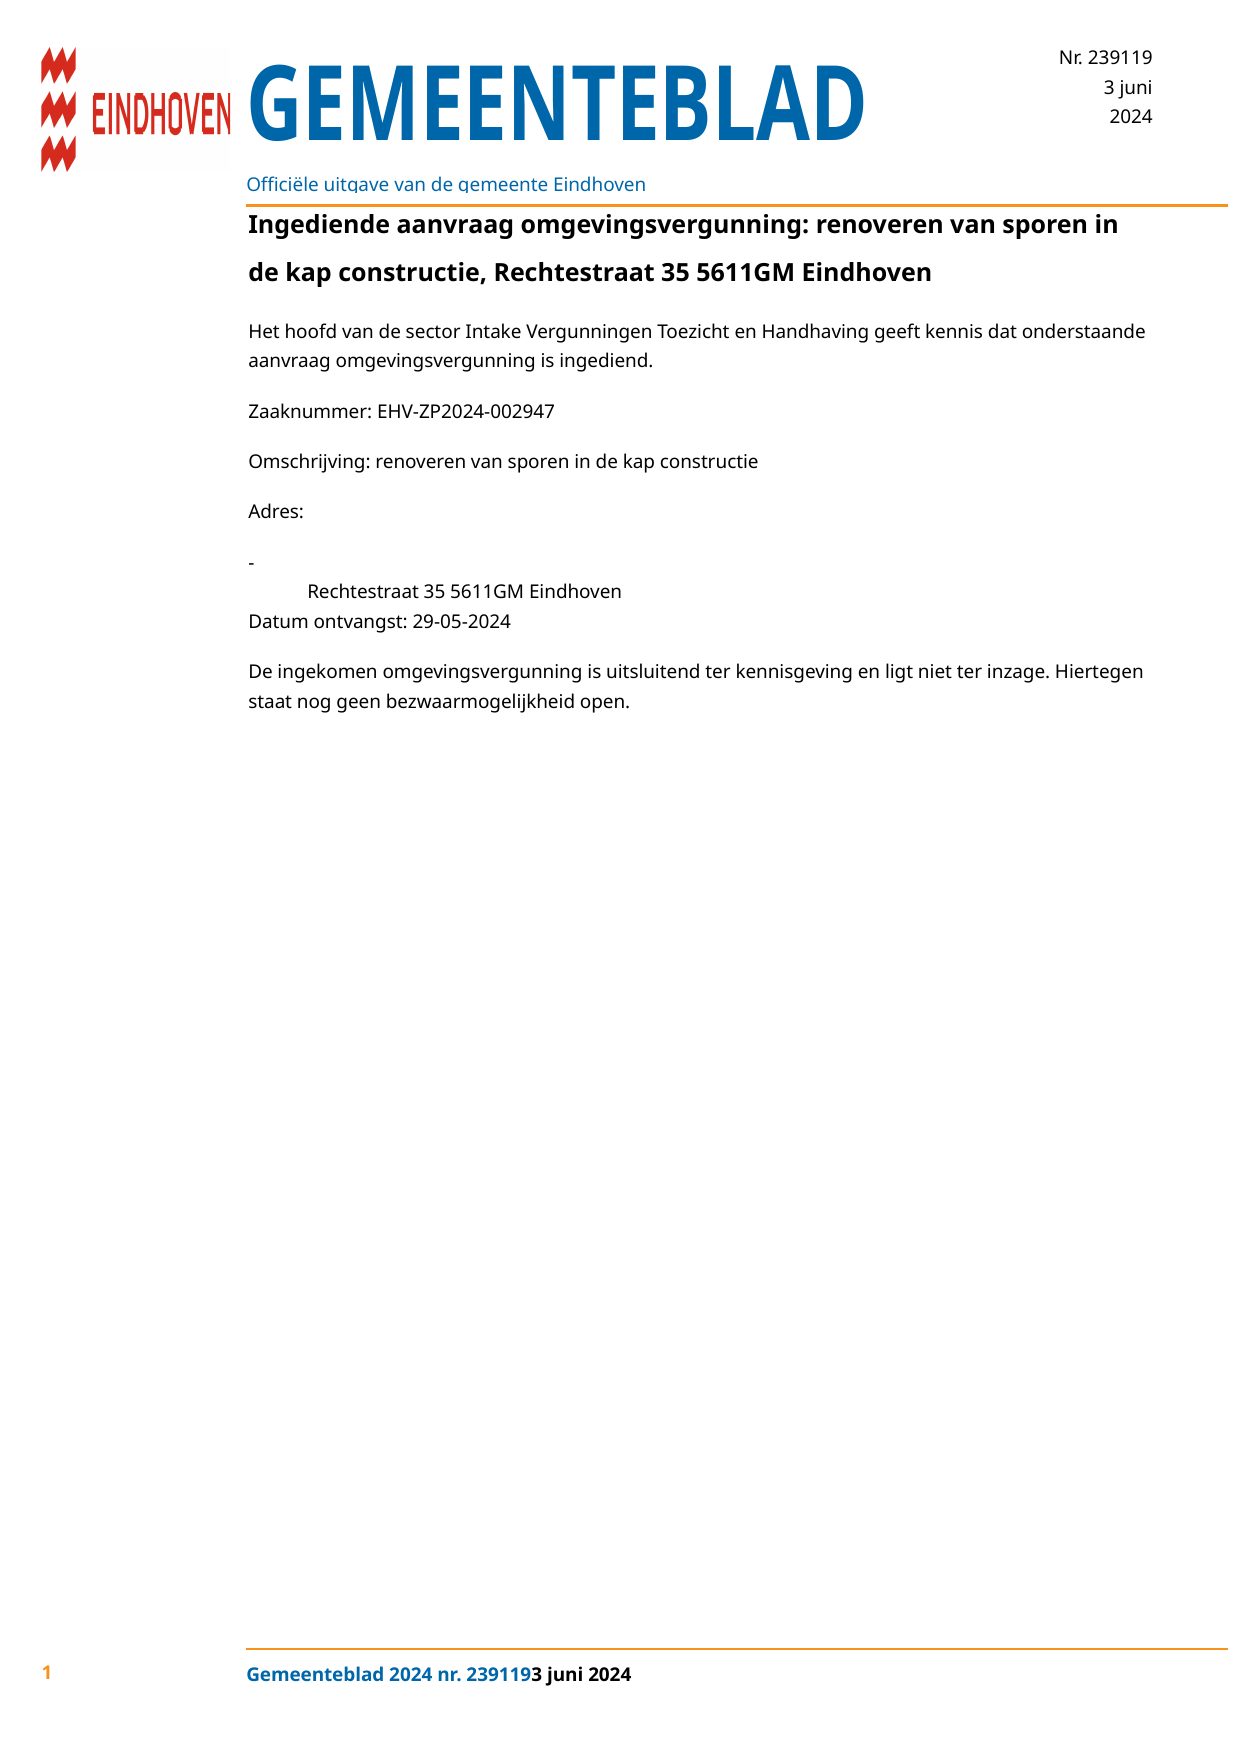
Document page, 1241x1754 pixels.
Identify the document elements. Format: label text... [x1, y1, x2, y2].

text Het hoofd van de sector Intake Vergunningen Toezicht en Handhaving geeft kennis dat onderstaande aanvraag omgevingsvergunning is ingediend. [248, 318, 1152, 373]
list Rechtestraat 35 5611GM Eindhoven [248, 579, 1152, 604]
text Datum ontvangst: 29-05-2024 [248, 608, 1152, 634]
text Ingediende aanvraag omgevingsvergunning: renoveren van sporen in de kap constructie, Rechtestraat 35 5611GM Eindhoven [248, 207, 1152, 288]
text Omschrijving: renoveren van sporen in de kap constructie [248, 448, 1152, 474]
picture [41, 47, 231, 172]
text Adres: [248, 499, 1152, 524]
text Zaaknummer: EHV-ZP2024-002947 [248, 398, 1152, 424]
text De ingekomen omgevingsvergunning is uitsluitend ter kennisgeving en ligt niet ter inzage. Hiertegen staat nog geen bezwaarmogelijkheid open. [248, 659, 1152, 714]
